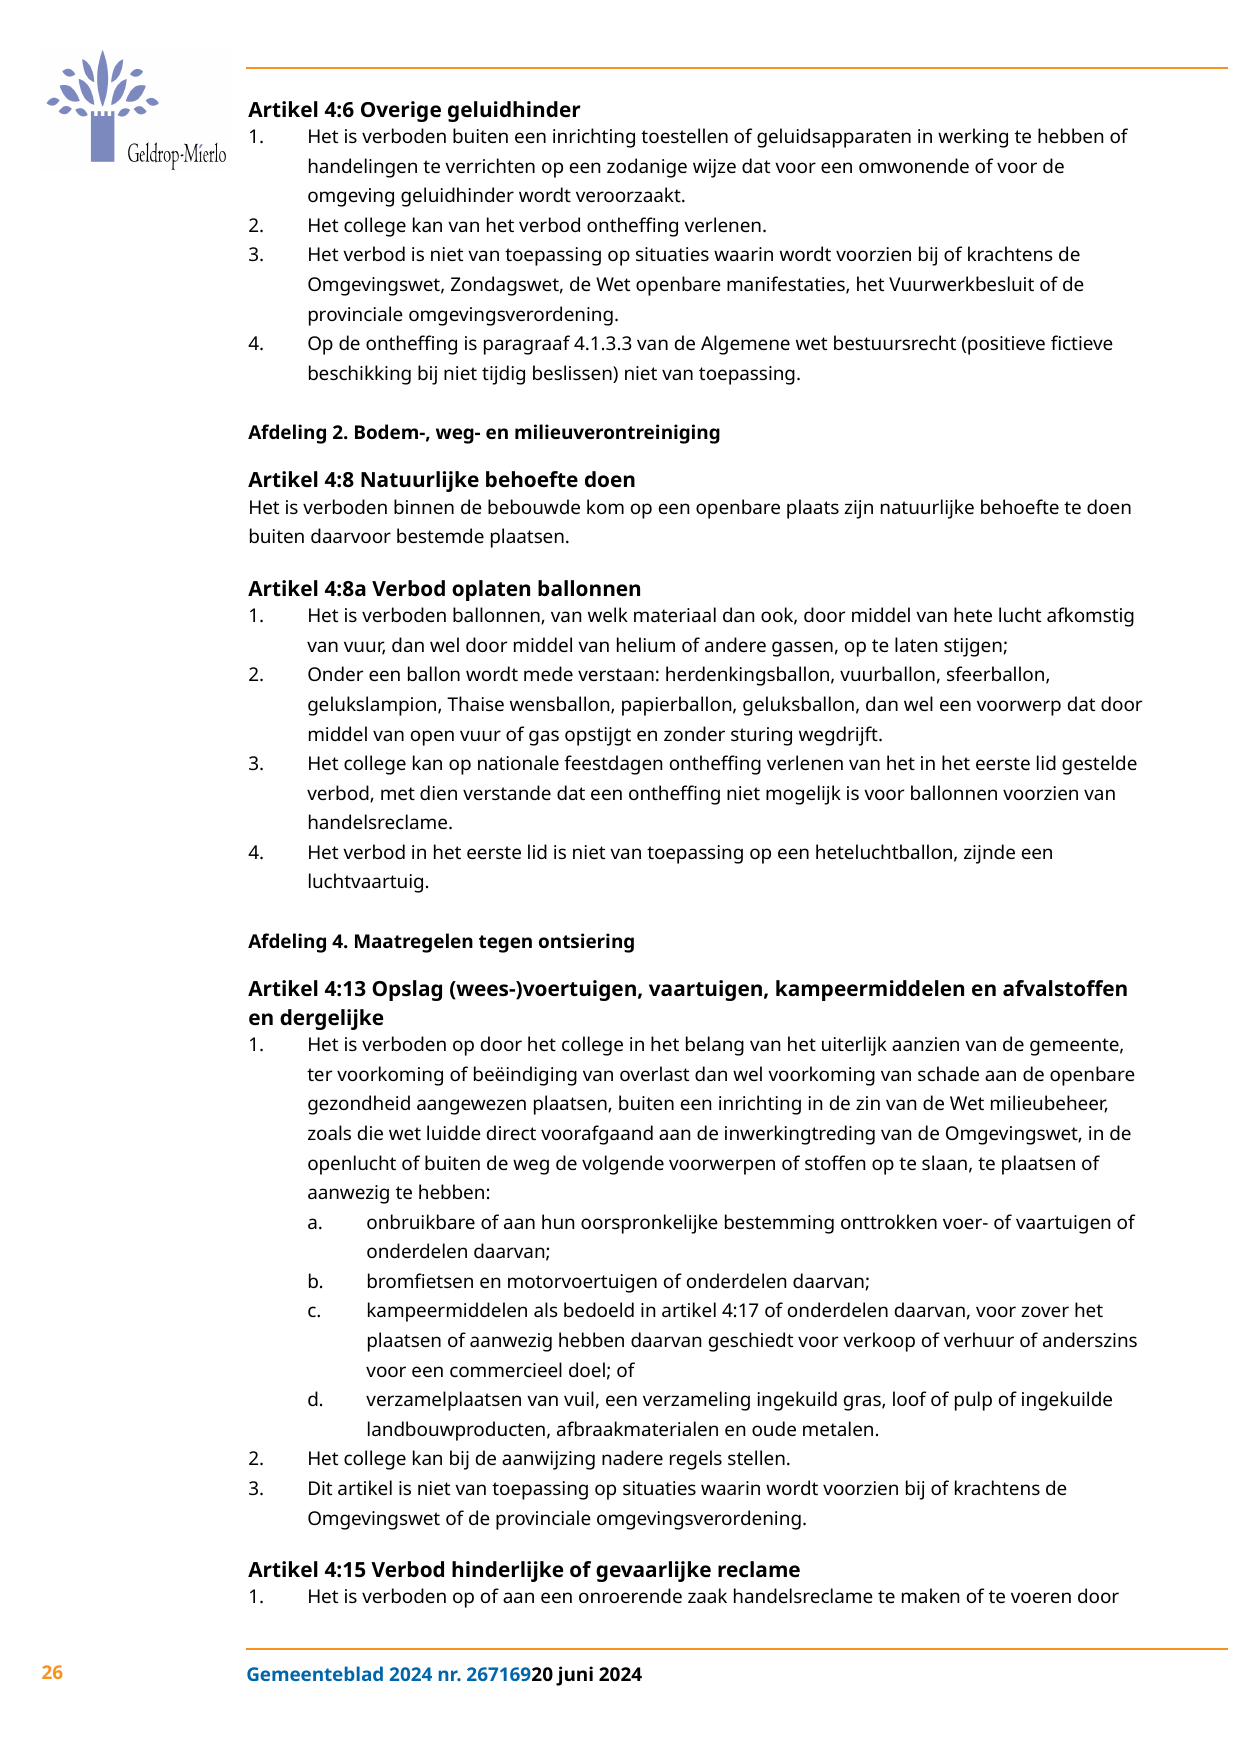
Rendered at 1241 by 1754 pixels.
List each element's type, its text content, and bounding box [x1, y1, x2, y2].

list Het is verboden op door het college in het belang van het uiterlijk aanzien van de gemeente, ter voorkoming of beëindiging van overlast dan wel voorkoming van schade aan de openbare gezondheid aangewezen plaatsen, buiten een inrichting in de zin van de Wet milieubeheer, zoals die wet luidde direct voorafgaand aan de inwerkingtreding van de Omgevingswet, in de openlucht of buiten de weg de volgende voorwerpen of stoffen op te slaan, te plaatsen of aanwezig te hebben: [248, 1031, 1152, 1205]
list Het is verboden ballonnen, van welk materiaal dan ook, door middel van hete lucht afkomstig van vuur, dan wel door middel van helium of andere gassen, op te laten stijgen; [248, 602, 1152, 658]
list Het is verboden op of aan een onroerende zaak handelsreclame te maken of te voeren door [248, 1583, 1152, 1609]
list Dit artikel is niet van toepassing op situaties waarin wordt voorzien bij of krachtens de Omgevingswet of de provinciale omgevingsverordening. [248, 1475, 1152, 1530]
list Het college kan op nationale feestdagen ontheffing verlenen van het in het eerste lid gestelde verbod, met dien verstande dat een ontheffing niet mogelijk is voor ballonnen voorzien van handelsreclame. [248, 750, 1152, 835]
list bromfietsen en motorvoertuigen of onderdelen daarvan; [307, 1268, 1152, 1294]
list Het verbod is niet van toepassing op situaties waarin wordt voorzien bij of krachtens de Omgevingswet, Zondagswet, de Wet openbare manifestaties, het Vuurwerkbesluit of de provinciale omgevingsverordening. [248, 242, 1152, 326]
text Het is verboden binnen de bebouwde kom op een openbare plaats zijn natuurlijke behoefte te doen buiten daarvoor bestemde plaatsen. [248, 494, 1152, 549]
text Artikel 4:6 Overige geluidhinder [248, 95, 1152, 123]
list verzamelplaatsen van vuil, een verzameling ingekuild gras, loof of pulp of ingekuilde landbouwproducten, afbraakmaterialen en oude metalen. [307, 1386, 1152, 1442]
list Het verbod in het eerste lid is niet van toepassing op een heteluchtballon, zijnde een luchtvaartuig. [248, 839, 1152, 894]
text Artikel 4:15 Verbod hinderlijke of gevaarlijke reclame [248, 1555, 1152, 1583]
list kampeermiddelen als bedoeld in artikel 4:17 of onderdelen daarvan, voor zover het plaatsen of aanwezig hebben daarvan geschiedt voor verkoop of verhuur of anderszins voor een commercieel doel; of [307, 1298, 1152, 1382]
text Afdeling 4. Maatregelen tegen ontsiering [248, 928, 1152, 954]
list Op de ontheffing is paragraaf 4.1.3.3 van de Algemene wet bestuursrecht (positieve fictieve beschikking bij niet tijdig beslissen) niet van toepassing. [248, 330, 1152, 386]
text Artikel 4:8a Verbod oplaten ballonnen [248, 574, 1152, 602]
list Het college kan bij de aanwijzing nadere regels stellen. [248, 1446, 1152, 1471]
list Het is verboden buiten een inrichting toestellen of geluidsapparaten in werking te hebben of handelingen te verrichten op een zodanige wijze dat voor een omwonende of voor de omgeving geluidhinder wordt veroorzaakt. [248, 123, 1152, 208]
list Onder een ballon wordt mede verstaan: herdenkingsballon, vuurballon, sfeerballon, gelukslampion, Thaise wensballon, papierballon, geluksballon, dan wel een voorwerp dat door middel van open vuur of gas opstijgt en zonder sturing wegdrijft. [248, 662, 1152, 747]
text Artikel 4:8 Natuurlijke behoefte doen [248, 466, 1152, 494]
text Artikel 4:13 Opslag (wees-)voertuigen, vaartuigen, kampeermiddelen en afvalstoffen en dergelijke [248, 974, 1152, 1031]
list onbruikbare of aan hun oorspronkelijke bestemming onttrokken voer- of vaartuigen of onderdelen daarvan; [307, 1209, 1152, 1264]
picture [41, 47, 231, 172]
text Afdeling 2. Bodem-, weg- en milieuverontreiniging [248, 419, 1152, 445]
list Het college kan van het verbod ontheffing verlenen. [248, 212, 1152, 238]
